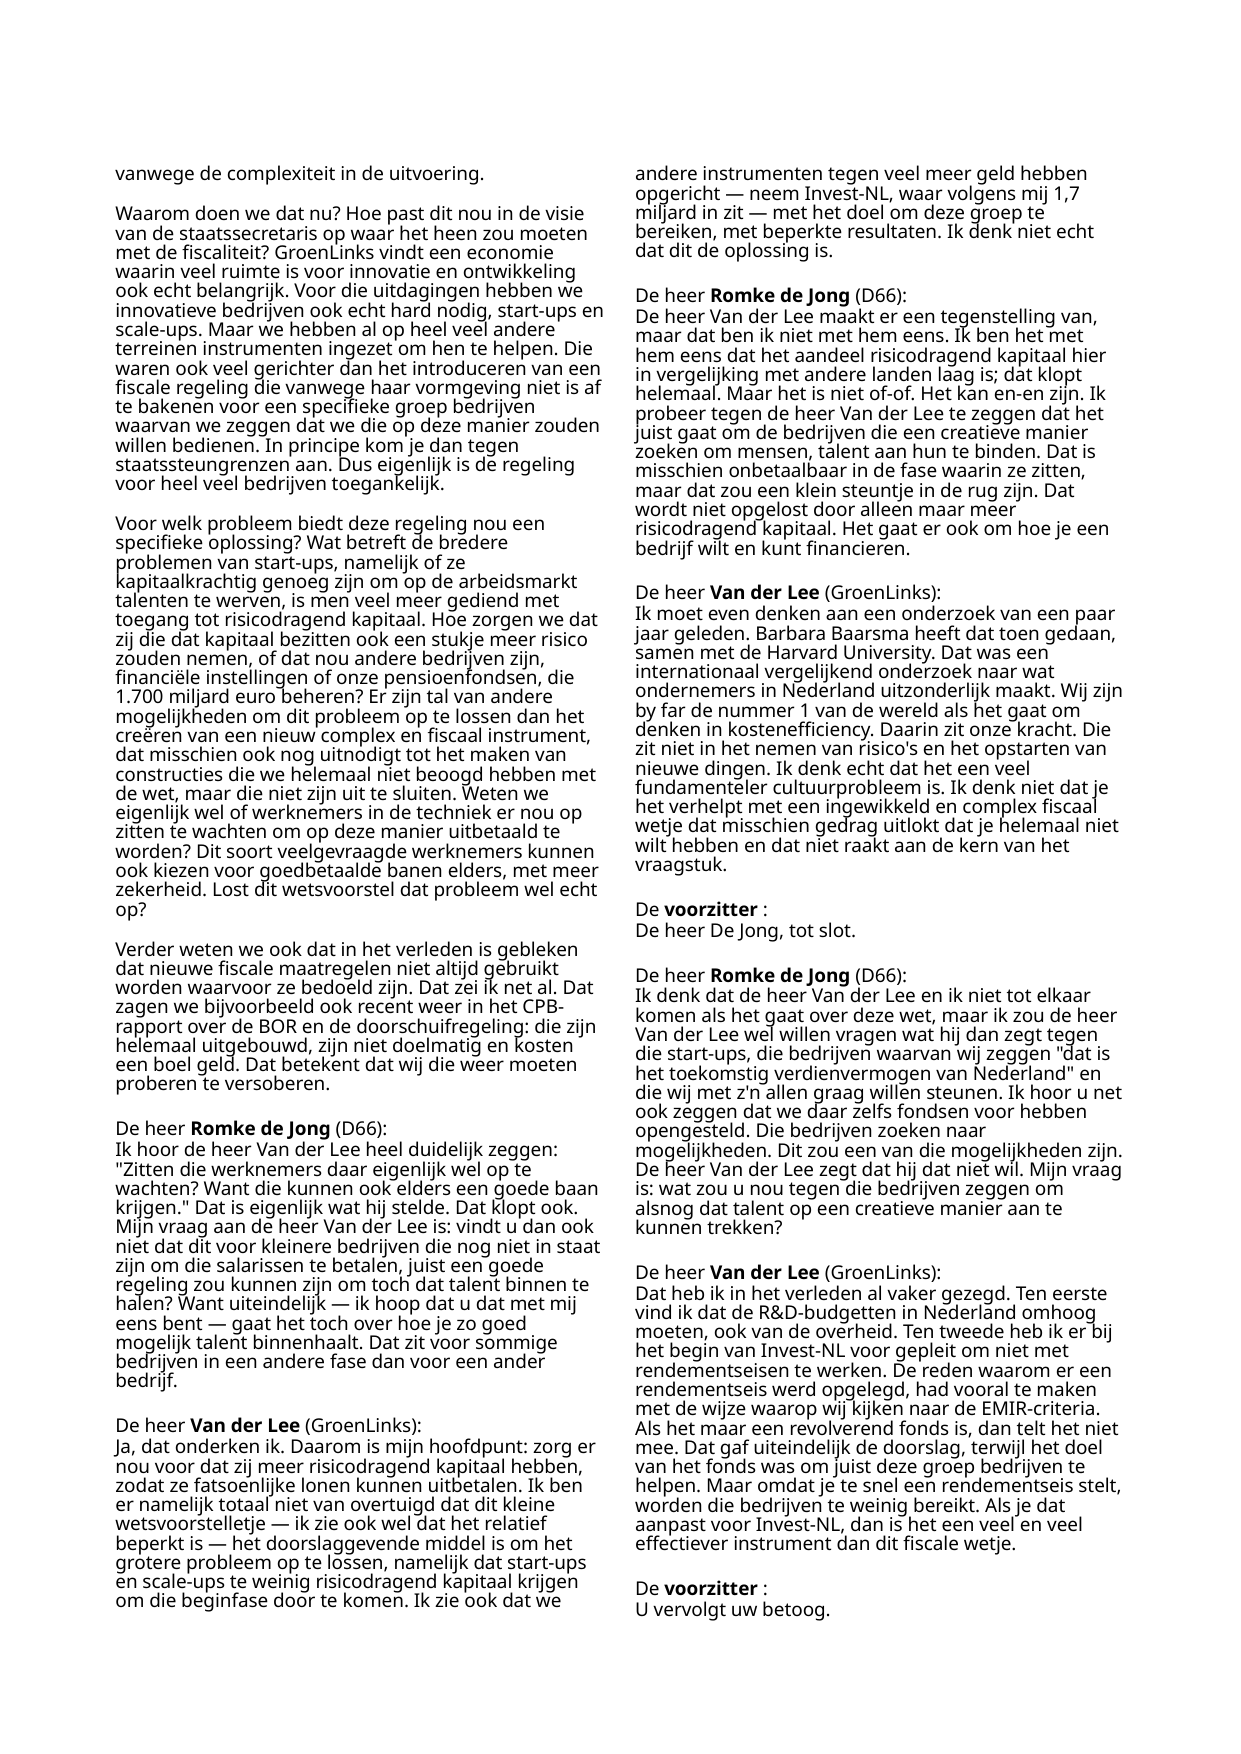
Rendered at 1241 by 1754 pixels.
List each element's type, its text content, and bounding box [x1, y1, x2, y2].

text De heer Van der Lee (GroenLinks): [635, 1259, 1125, 1284]
text De heer Van der Lee (GroenLinks): [635, 579, 1125, 605]
text Ik moet even denken aan een onderzoek van een paar jaar geleden. Barbara Baarsma heeft dat toen gedaan, samen met de Harvard University. Dat was een internationaal vergelijkend onderzoek naar wat ondernemers in Nederland uitzonderlijk maakt. Wij zijn by far de nummer 1 van de wereld als het gaat om denken in kostenefficiency. Daarin zit onze kracht. Die zit niet in het nemen van risico's en het opstarten van nieuwe dingen. Ik denk echt dat het een veel fundamenteler cultuurprobleem is. Ik denk niet dat je het verhelpt met een ingewikkeld en complex fiscaal wetje dat misschien gedrag uitlokt dat je helemaal niet wilt hebben en dat niet raakt aan de kern van het vraagstuk. [635, 605, 1125, 875]
text De heer Van der Lee maakt er een tegenstelling van, maar dat ben ik niet met hem eens. Ik ben het met hem eens dat het aandeel risicodragend kapitaal hier in vergelijking met andere landen laag is; dat klopt helemaal. Maar het is niet of-of. Het kan en-en zijn. Ik probeer tegen de heer Van der Lee te zeggen dat het juist gaat om de bedrijven die een creatieve manier zoeken om mensen, talent aan hun te binden. Dat is misschien onbetaalbaar in de fase waarin ze zitten, maar dat zou een klein steuntje in de rug zijn. Dat wordt niet opgelost door alleen maar meer risicodragend kapitaal. Het gaat er ook om hoe je een bedrijf wilt en kunt financieren. [635, 308, 1125, 559]
text De heer Van der Lee (GroenLinks): [115, 1413, 605, 1438]
text U vervolgt uw betoog. [635, 1601, 1125, 1620]
text Verder weten we ook dat in het verleden is gebleken dat nieuwe fiscale maatregelen niet altijd gebruikt worden waarvoor ze bedoeld zijn. Dat zei ik net al. Dat zagen we bijvoorbeeld ook recent weer in het CPB-rapport over de BOR en de doorschuifregeling: die zijn helemaal uitgebouwd, zijn niet doelmatig en kosten een boel geld. Dat betekent dat wij die weer moeten proberen te versoberen. [115, 941, 605, 1095]
text Voor welk probleem biedt deze regeling nou een specifieke oplossing? Wat betreft de bredere problemen van start-ups, namelijk of ze kapitaalkrachtig genoeg zijn om op de arbeidsmarkt talenten te werven, is men veel meer gediend met toegang tot risicodragend kapitaal. Hoe zorgen we dat zij die dat kapitaal bezitten ook een stukje meer risico zouden nemen, of dat nou andere bedrijven zijn, financiële instellingen of onze pensioenfondsen, die 1.700 miljard euro beheren? Er zijn tal van andere mogelijkheden om dit probleem op te lossen dan het creëren van een nieuw complex en fiscaal instrument, dat misschien ook nog uitnodigt tot het maken van constructies die we helemaal niet beoogd hebben met de wet, maar die niet zijn uit te sluiten. Weten we eigenlijk wel of werknemers in de techniek er nou op zitten te wachten om op deze manier uitbetaald te worden? Dit soort veelgevraagde werknemers kunnen ook kiezen voor goedbetaalde banen elders, met meer zekerheid. Lost dit wetsvoorstel dat probleem wel echt op? [115, 515, 605, 920]
text Ja, dat onderken ik. Daarom is mijn hoofdpunt: zorg er nou voor dat zij meer risicodragend kapitaal hebben, zodat ze fatsoenlijke lonen kunnen uitbetalen. Ik ben er namelijk totaal niet van overtuigd dat dit kleine wetsvoorstelletje — ik zie ook wel dat het relatief beperkt is — het doorslaggevende middel is om het grotere probleem op te lossen, namelijk dat start-ups en scale-ups te weinig risicodragend kapitaal krijgen om die beginfase door te komen. Ik zie ook dat we [115, 1438, 605, 1612]
text De heer Romke de Jong (D66): [635, 962, 1125, 987]
text Ik denk dat de heer Van der Lee en ik niet tot elkaar komen als het gaat over deze wet, maar ik zou de heer Van der Lee wel willen vragen wat hij dan zegt tegen die start-ups, die bedrijven waarvan wij zeggen "dat is het toekomstig verdienvermogen van Nederland" en die wij met z'n allen graag willen steunen. Ik hoor u net ook zeggen dat we daar zelfs fondsen voor hebben opengesteld. Die bedrijven zoeken naar mogelijkheden. Dit zou een van die mogelijkheden zijn. De heer Van der Lee zegt dat hij dat niet wil. Mijn vraag is: wat zou u nou tegen die bedrijven zeggen om alsnog dat talent op een creatieve manier aan te kunnen trekken? [635, 987, 1125, 1238]
text andere instrumenten tegen veel meer geld hebben opgericht — neem Invest-NL, waar volgens mij 1,7 miljard in zit — met het doel om deze groep te bereiken, met beperkte resultaten. Ik denk niet echt dat dit de oplossing is. [635, 165, 1125, 262]
text De heer Romke de Jong (D66): [635, 282, 1125, 308]
text Waarom doen we dat nu? Hoe past dit nou in de visie van de staatssecretaris op waar het heen zou moeten met de fiscaliteit? GroenLinks vindt een economie waarin veel ruimte is voor innovatie en ontwikkeling ook echt belangrijk. Voor die uitdagingen hebben we innovatieve bedrijven ook echt hard nodig, start-ups en scale-ups. Maar we hebben al op heel veel andere terreinen instrumenten ingezet om hen te helpen. Die waren ook veel gerichter dan het introduceren van een fiscale regeling die vanwege haar vormgeving niet is af te bakenen voor een specifieke groep bedrijven waarvan we zeggen dat we die op deze manier zouden willen bedienen. In principe kom je dan tegen staatssteungrenzen aan. Dus eigenlijk is de regeling voor heel veel bedrijven toegankelijk. [115, 205, 605, 494]
text De heer Romke de Jong (D66): [115, 1116, 605, 1141]
text vanwege de complexiteit in de uitvoering. [115, 165, 605, 184]
text De heer De Jong, tot slot. [635, 922, 1125, 941]
text De voorzitter : [635, 1575, 1125, 1601]
text Dat heb ik in het verleden al vaker gezegd. Ten eerste vind ik dat de R&D-budgetten in Nederland omhoog moeten, ook van de overheid. Ten tweede heb ik er bij het begin van Invest-NL voor gepleit om niet met rendementseisen te werken. De reden waarom er een rendementseis werd opgelegd, had vooral te maken met de wijze waarop wij kijken naar de EMIR-criteria. Als het maar een revolverend fonds is, dan telt het niet mee. Dat gaf uiteindelijk de doorslag, terwijl het doel van het fonds was om juist deze groep bedrijven te helpen. Maar omdat je te snel een rendementseis stelt, worden die bedrijven te weinig bereikt. Als je dat aanpast voor Invest-NL, dan is het een veel en veel effectiever instrument dan dit fiscale wetje. [635, 1284, 1125, 1554]
text De voorzitter : [635, 896, 1125, 922]
text Ik hoor de heer Van der Lee heel duidelijk zeggen: "Zitten die werknemers daar eigenlijk wel op te wachten? Want die kunnen ook elders een goede baan krijgen." Dat is eigenlijk wat hij stelde. Dat klopt ook. Mijn vraag aan de heer Van der Lee is: vindt u dan ook niet dat dit voor kleinere bedrijven die nog niet in staat zijn om die salarissen te betalen, juist een goede regeling zou kunnen zijn om toch dat talent binnen te halen? Want uiteindelijk — ik hoop dat u dat met mij eens bent — gaat het toch over hoe je zo goed mogelijk talent binnenhaalt. Dat zit voor sommige bedrijven in een andere fase dan voor een ander bedrijf. [115, 1141, 605, 1392]
